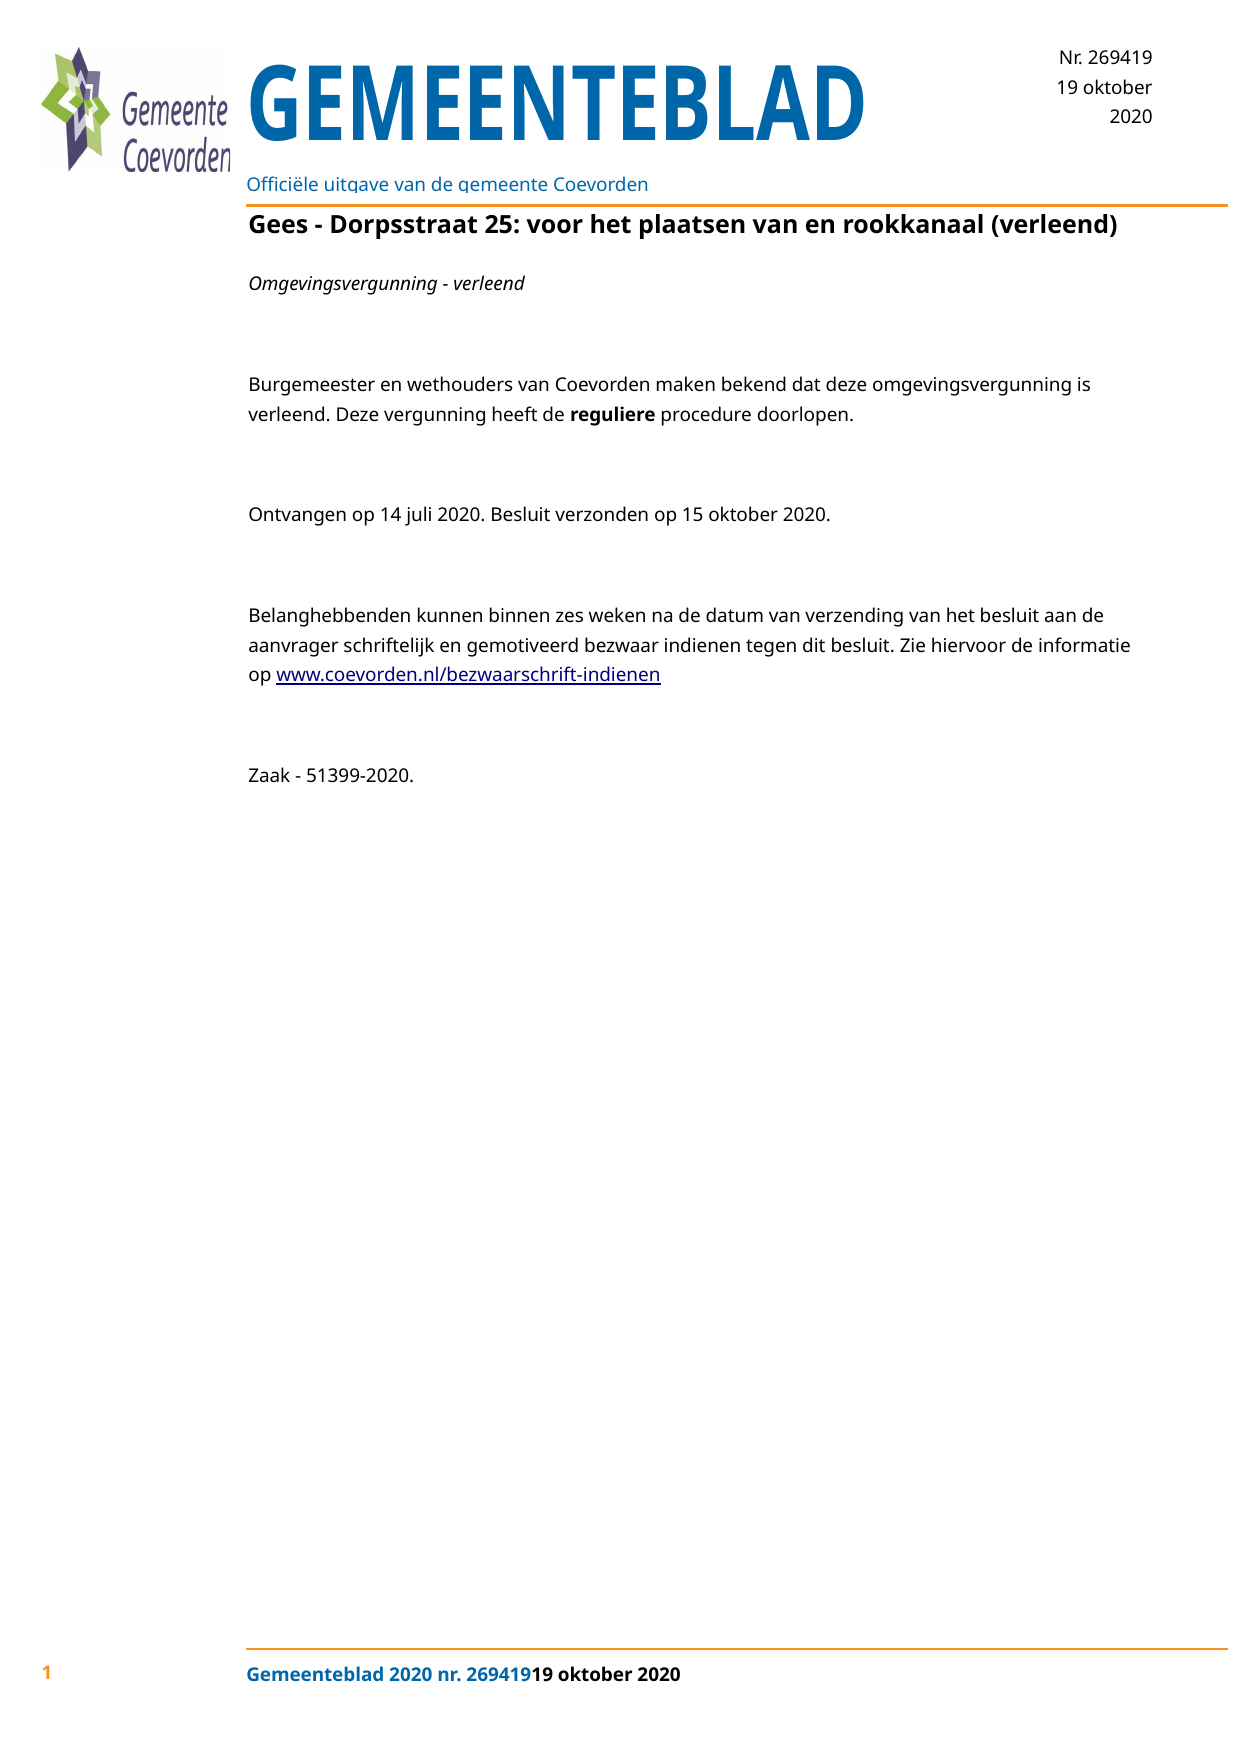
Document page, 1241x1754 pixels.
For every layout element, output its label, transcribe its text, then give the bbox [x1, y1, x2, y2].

text Belanghebbenden kunnen binnen zes weken na de datum van verzending van het besluit aan de aanvrager schriftelijk en gemotiveerd bezwaar indienen tegen dit besluit. Zie hiervoor de informatie op www.coevorden.nl/bezwaarschrift-indienen [248, 602, 1152, 687]
text Ontvangen op 14 juli 2020. Besluit verzonden op 15 oktober 2020. [248, 502, 1152, 527]
text Gees - Dorpsstraat 25: voor het plaatsen van en rookkanaal (verleend) [248, 207, 1152, 241]
text Omgevingsvergunning - verleend [248, 270, 1152, 296]
text Burgemeester en wethouders van Coevorden maken bekend dat deze omgevingsvergunning is verleend. Deze vergunning heeft de reguliere procedure doorlopen. [248, 371, 1152, 426]
picture [41, 47, 231, 172]
text Zaak - 51399-2020. [248, 762, 1152, 788]
